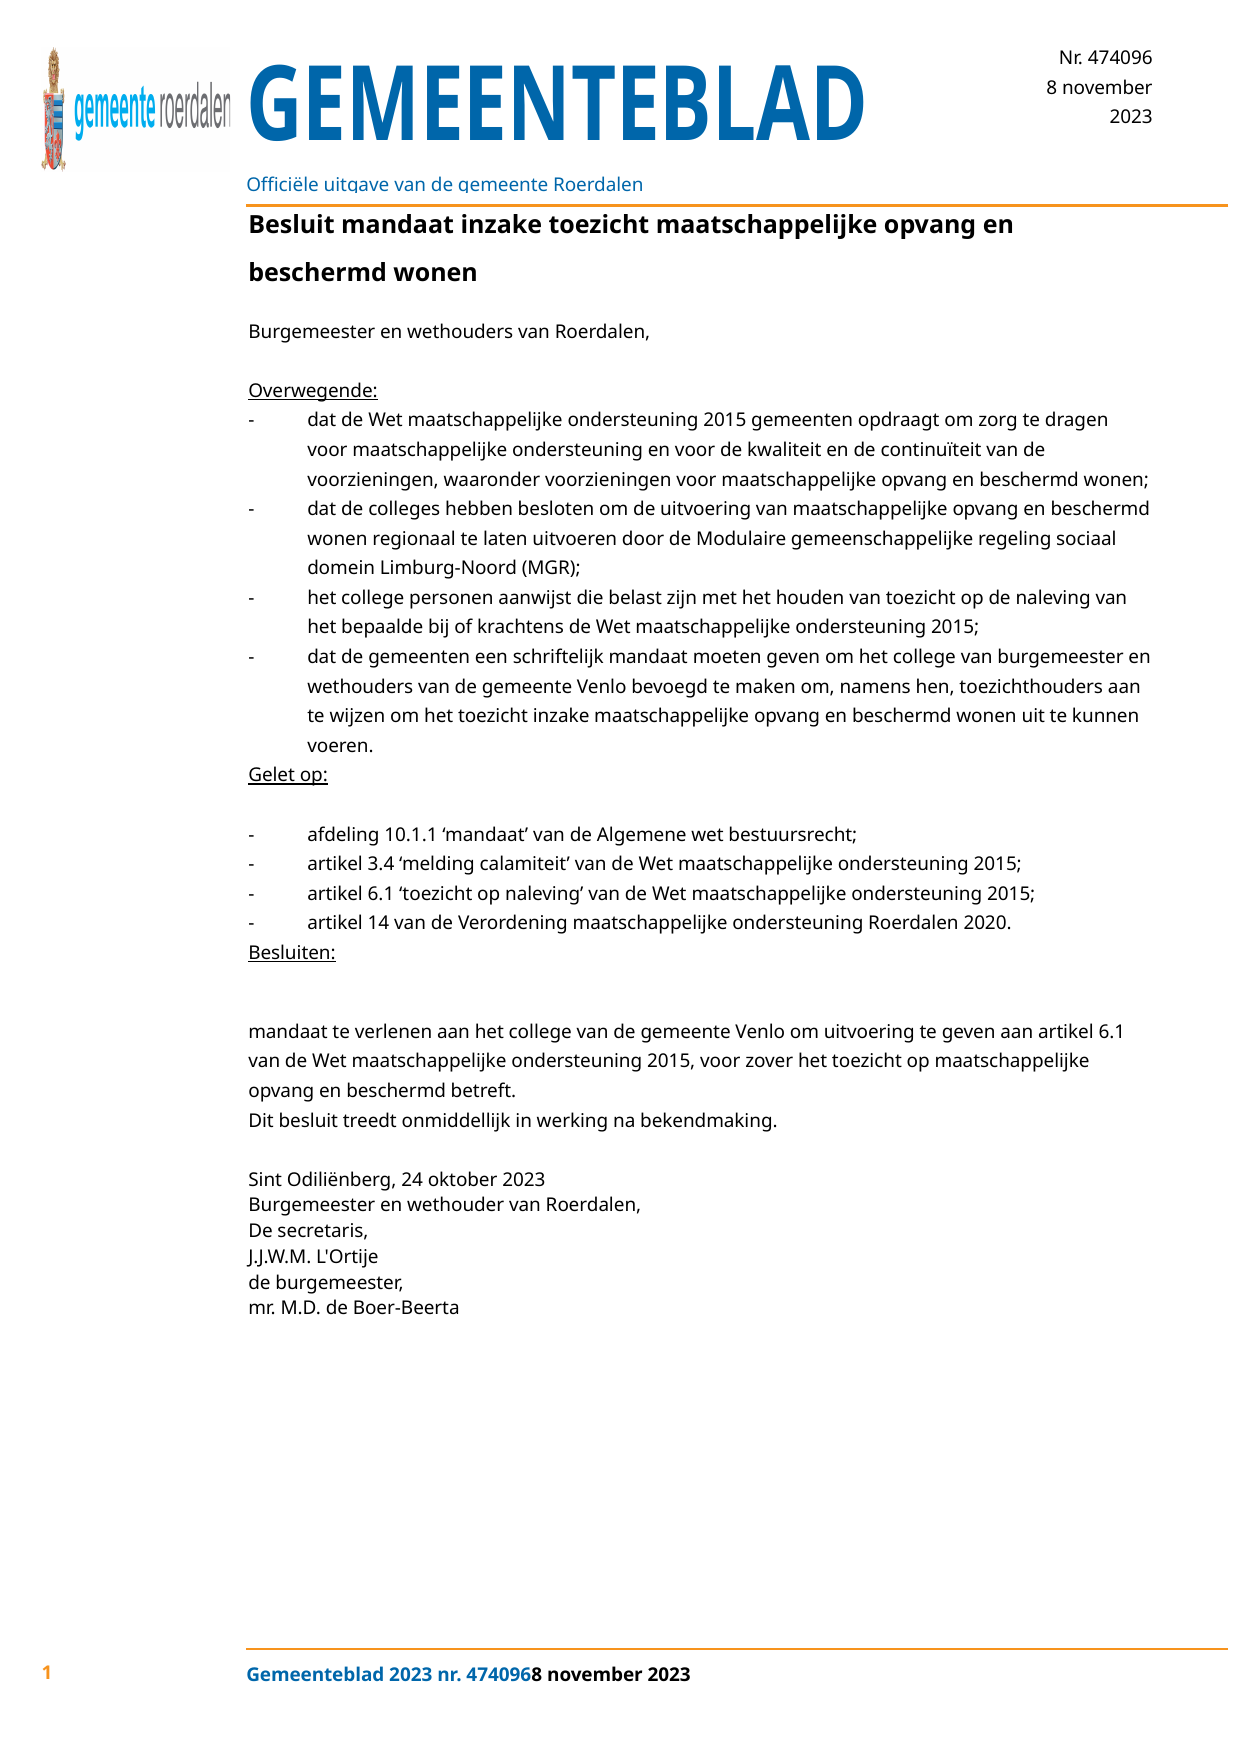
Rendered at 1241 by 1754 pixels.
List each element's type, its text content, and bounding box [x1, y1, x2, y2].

text mandaat te verlenen aan het college van de gemeente Venlo om uitvoering te geven aan artikel 6.1 van de Wet maatschappelijke ondersteuning 2015, voor zover het toezicht op maatschappelijke opvang en beschermd betreft. [248, 1018, 1152, 1103]
list artikel 14 van de Verordening maatschappelijke ondersteuning Roerdalen 2020. [248, 909, 1152, 935]
text Sint Odiliënberg, 24 oktober 2023 [248, 1166, 1152, 1192]
text Dit besluit treedt onmiddellijk in werking na bekendmaking. [248, 1107, 1152, 1132]
text Besluit mandaat inzake toezicht maatschappelijke opvang en beschermd wonen [248, 207, 1152, 288]
text De secretaris, [248, 1217, 1152, 1243]
text Gelet op: [248, 762, 1152, 787]
list het college personen aanwijst die belast zijn met het houden van toezicht op de naleving van het bepaalde bij of krachtens de Wet maatschappelijke ondersteuning 2015; [248, 584, 1152, 639]
text Besluiten: [248, 939, 1152, 965]
picture [41, 47, 231, 172]
text Overwegende: [248, 377, 1152, 403]
text mr. M.D. de Boer-Beerta [248, 1294, 1152, 1320]
list dat de gemeenten een schriftelijk mandaat moeten geven om het college van burgemeester en wethouders van de gemeente Venlo bevoegd te maken om, namens hen, toezichthouders aan te wijzen om het toezicht inzake maatschappelijke opvang en beschermd wonen uit te kunnen voeren. [248, 643, 1152, 758]
list artikel 3.4 ‘melding calamiteit’ van de Wet maatschappelijke ondersteuning 2015; [248, 850, 1152, 876]
list artikel 6.1 ‘toezicht op naleving’ van de Wet maatschappelijke ondersteuning 2015; [248, 880, 1152, 906]
text J.J.W.M. L'Ortije [248, 1243, 1152, 1269]
list dat de colleges hebben besloten om de uitvoering van maatschappelijke opvang en beschermd wonen regionaal te laten uitvoeren door de Modulaire gemeenschappelijke regeling sociaal domein Limburg-Noord (MGR); [248, 495, 1152, 580]
text Burgemeester en wethouders van Roerdalen, [248, 318, 1152, 344]
text Burgemeester en wethouder van Roerdalen, [248, 1192, 1152, 1217]
list afdeling 10.1.1 ‘mandaat’ van de Algemene wet bestuursrecht; [248, 821, 1152, 847]
text de burgemeester, [248, 1269, 1152, 1294]
list dat de Wet maatschappelijke ondersteuning 2015 gemeenten opdraagt om zorg te dragen voor maatschappelijke ondersteuning en voor de kwaliteit en de continuïteit van de voorzieningen, waaronder voorzieningen voor maatschappelijke opvang en beschermd wonen; [248, 407, 1152, 492]
